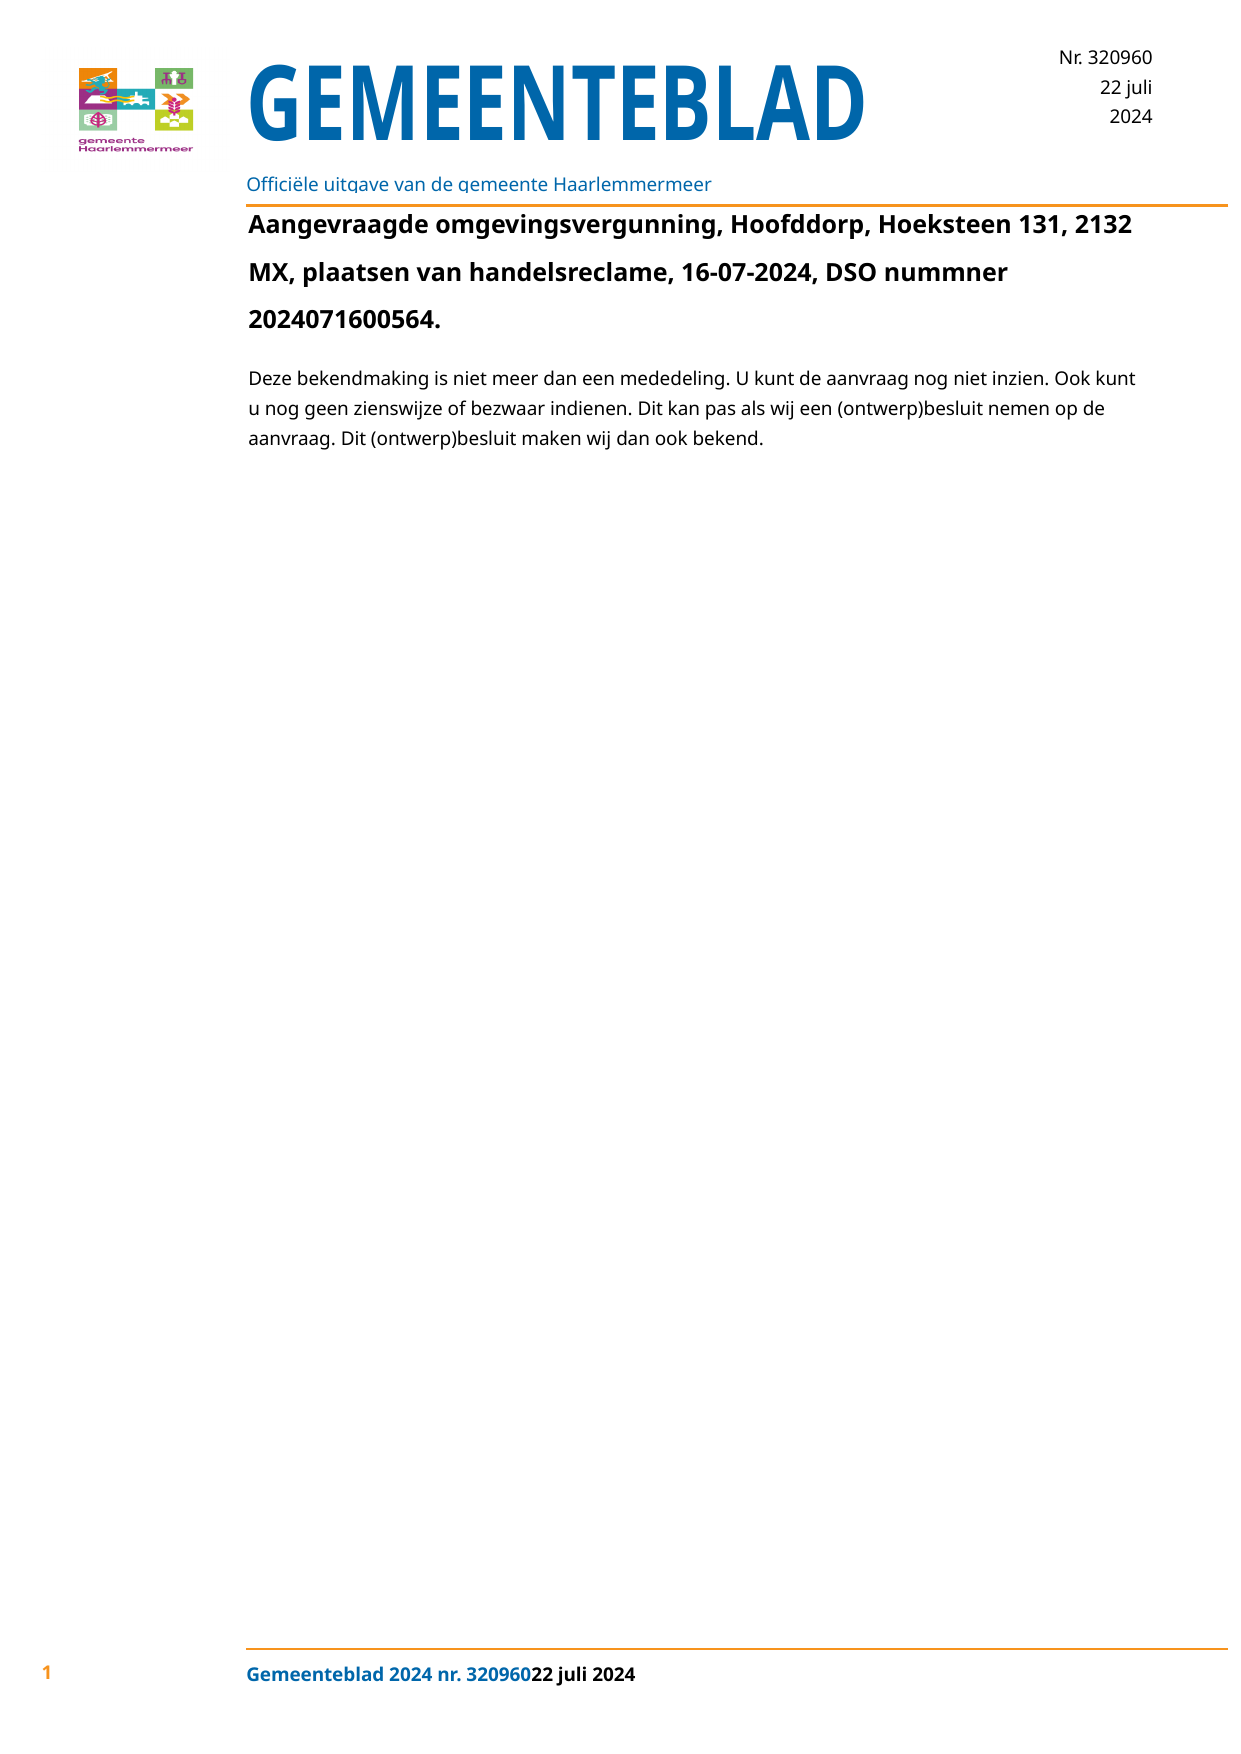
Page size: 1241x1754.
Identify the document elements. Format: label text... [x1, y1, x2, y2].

picture [41, 47, 231, 172]
text Deze bekendmaking is niet meer dan een mededeling. U kunt de aanvraag nog niet inzien. Ook kunt u nog geen zienswijze of bezwaar indienen. Dit kan pas als wij een (ontwerp)besluit nemen op de aanvraag. Dit (ontwerp)besluit maken wij dan ook bekend. [248, 366, 1152, 450]
text Aangevraagde omgevingsvergunning, Hoofddorp, Hoeksteen 131, 2132 MX, plaatsen van handelsreclame, 16-07-2024, DSO nummner 2024071600564. [248, 207, 1152, 336]
